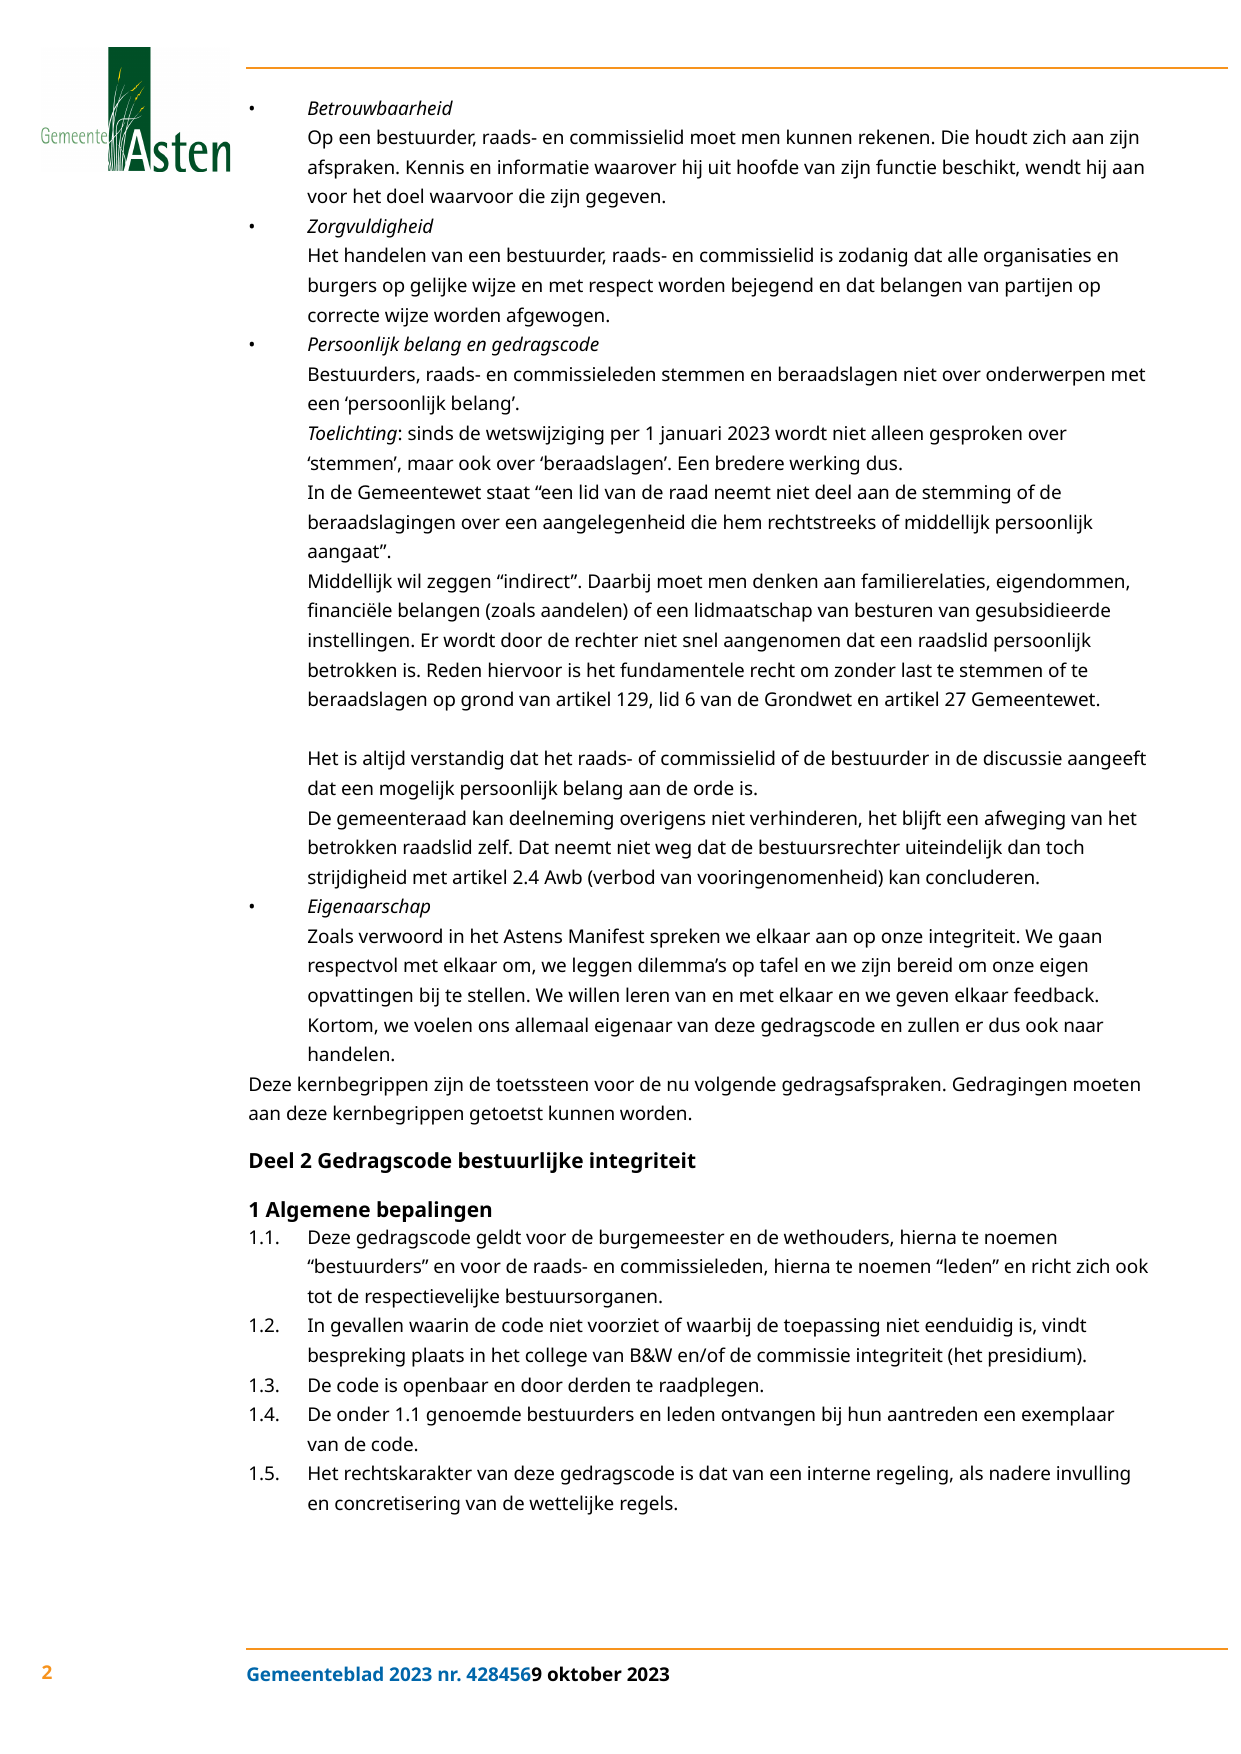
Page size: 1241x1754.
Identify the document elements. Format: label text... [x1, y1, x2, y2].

list Persoonlijk belang en gedragscode [248, 331, 1152, 357]
list Betrouwbaarheid [248, 95, 1152, 121]
list Toelichting: sinds de wetswijziging per 1 januari 2023 wordt niet alleen gesproken over ‘stemmen’, maar ook over ‘beraadslagen’. Een bredere werking dus. [248, 420, 1152, 476]
list Het is altijd verstandig dat het raads- of commissielid of de bestuurder in de discussie aangeeft dat een mogelijk persoonlijk belang aan de orde is. [248, 746, 1152, 801]
list Op een bestuurder, raads- en commissielid moet men kunnen rekenen. Die houdt zich aan zijn afspraken. Kennis en informatie waarover hij uit hoofde van zijn functie beschikt, wendt hij aan voor het doel waarvoor die zijn gegeven. [248, 124, 1152, 209]
list Het rechtskarakter van deze gedragscode is dat van een interne regeling, als nadere invulling en concretisering van de wettelijke regels. [248, 1461, 1152, 1516]
text Deze kernbegrippen zijn de toetssteen voor de nu volgende gedragsafspraken. Gedragingen moeten aan deze kernbegrippen getoetst kunnen worden. [248, 1071, 1152, 1126]
list Het handelen van een bestuurder, raads- en commissielid is zodanig dat alle organisaties en burgers op gelijke wijze en met respect worden bejegend en dat belangen van partijen op correcte wijze worden afgewogen. [248, 243, 1152, 328]
list Zorgvuldigheid [248, 213, 1152, 239]
picture [41, 47, 231, 172]
list Middellijk wil zeggen “indirect”. Daarbij moet men denken aan familierelaties, eigendommen, financiële belangen (zoals aandelen) of een lidmaatschap van besturen van gesubsidieerde instellingen. Er wordt door de rechter niet snel aangenomen dat een raadslid persoonlijk betrokken is. Reden hiervoor is het fundamentele recht om zonder last te stemmen of te beraadslagen op grond van artikel 129, lid 6 van de Grondwet en artikel 27 Gemeentewet. [248, 568, 1152, 712]
text 1 Algemene bepalingen [248, 1196, 1152, 1224]
list Bestuurders, raads- en commissieleden stemmen en beraadslagen niet over onderwerpen met een ‘persoonlijk belang’. [248, 361, 1152, 416]
list Zoals verwoord in het Astens Manifest spreken we elkaar aan op onze integriteit. We gaan respectvol met elkaar om, we leggen dilemma’s op tafel en we zijn bereid om onze eigen opvattingen bij te stellen. We willen leren van en met elkaar en we geven elkaar feedback. Kortom, we voelen ons allemaal eigenaar van deze gedragscode en zullen er dus ook naar handelen. [248, 923, 1152, 1067]
list In de Gemeentewet staat “een lid van de raad neemt niet deel aan de stemming of de beraadslagingen over een aangelegenheid die hem rechtstreeks of middellijk persoonlijk aangaat”. [248, 479, 1152, 564]
text Deel 2 Gedragscode bestuurlijke integriteit [248, 1146, 1152, 1175]
list De gemeenteraad kan deelneming overigens niet verhinderen, het blijft een afweging van het betrokken raadslid zelf. Dat neemt niet weg dat de bestuursrechter uiteindelijk dan toch strijdigheid met artikel 2.4 Awb (verbod van vooringenomenheid) kan concluderen. [248, 805, 1152, 890]
list In gevallen waarin de code niet voorziet of waarbij de toepassing niet eenduidig is, vindt bespreking plaats in het college van B&W en/of de commissie integriteit (het presidium). [248, 1313, 1152, 1368]
list Eigenaarschap [248, 893, 1152, 919]
list De onder 1.1 genoemde bestuurders en leden ontvangen bij hun aantreden een exemplaar van de code. [248, 1401, 1152, 1457]
list De code is openbaar en door derden te raadplegen. [248, 1372, 1152, 1398]
list Deze gedragscode geldt voor de burgemeester en de wethouders, hierna te noemen “bestuurders” en voor de raads- en commissieleden, hierna te noemen “leden” en richt zich ook tot de respectievelijke bestuursorganen. [248, 1224, 1152, 1309]
